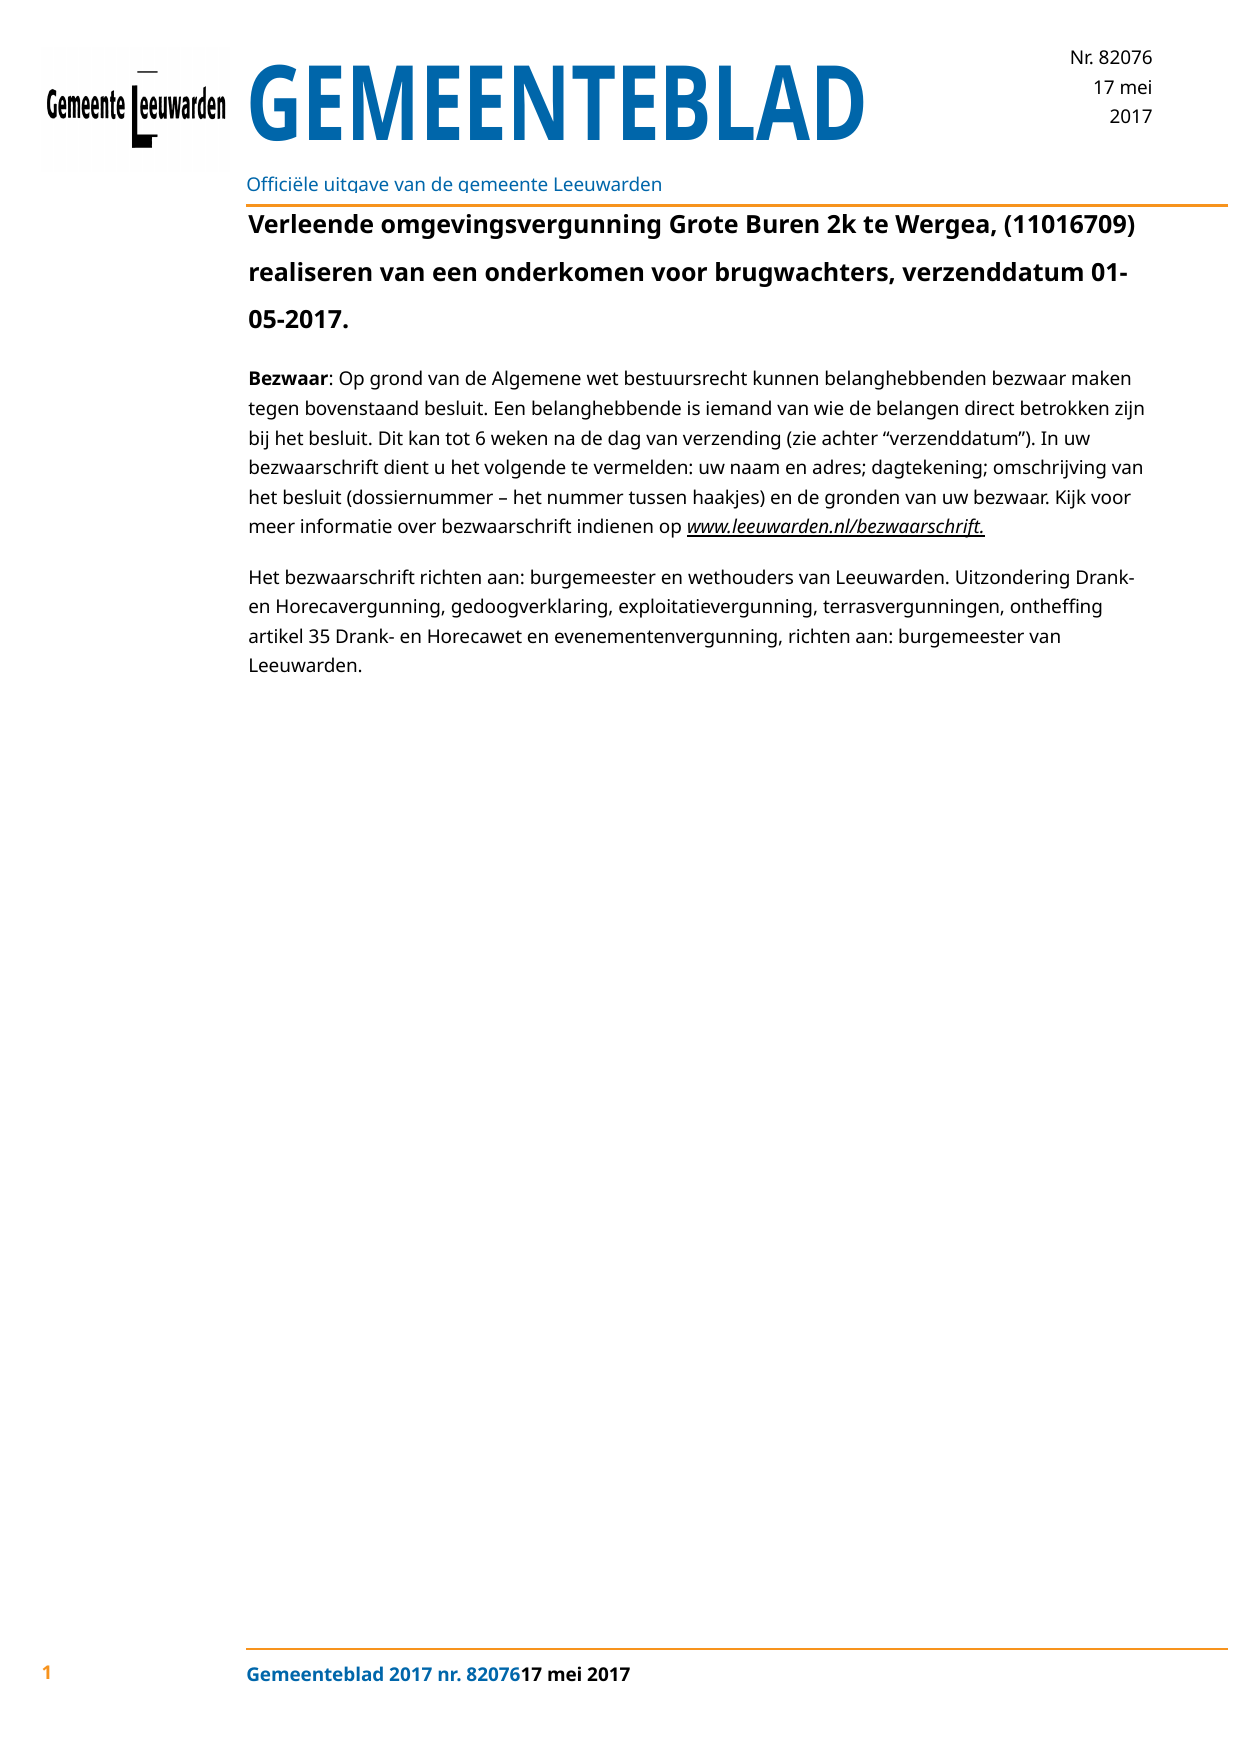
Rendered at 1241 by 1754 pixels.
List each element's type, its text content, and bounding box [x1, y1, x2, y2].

text Verleende omgevingsvergunning Grote Buren 2k te Wergea, (11016709) realiseren van een onderkomen voor brugwachters, verzenddatum 01-05-2017. [248, 207, 1152, 336]
text Bezwaar: Op grond van de Algemene wet bestuursrecht kunnen belanghebbenden bezwaar maken tegen bovenstaand besluit. Een belanghebbende is iemand van wie de belangen direct betrokken zijn bij het besluit. Dit kan tot 6 weken na de dag van verzending (zie achter “verzenddatum”). In uw bezwaarschrift dient u het volgende te vermelden: uw naam en adres; dagtekening; omschrijving van het besluit (dossiernummer – het nummer tussen haakjes) en de gronden van uw bezwaar. Kijk voor meer informatie over bezwaarschrift indienen op www.leeuwarden.nl/bezwaarschrift. [248, 366, 1152, 539]
picture [41, 47, 231, 172]
text Het bezwaarschrift richten aan: burgemeester en wethouders van Leeuwarden. Uitzondering Drank- en Horecavergunning, gedoogverklaring, exploitatievergunning, terrasvergunningen, ontheffing artikel 35 Drank- en Horecawet en evenementenvergunning, richten aan: burgemeester van Leeuwarden. [248, 564, 1152, 678]
